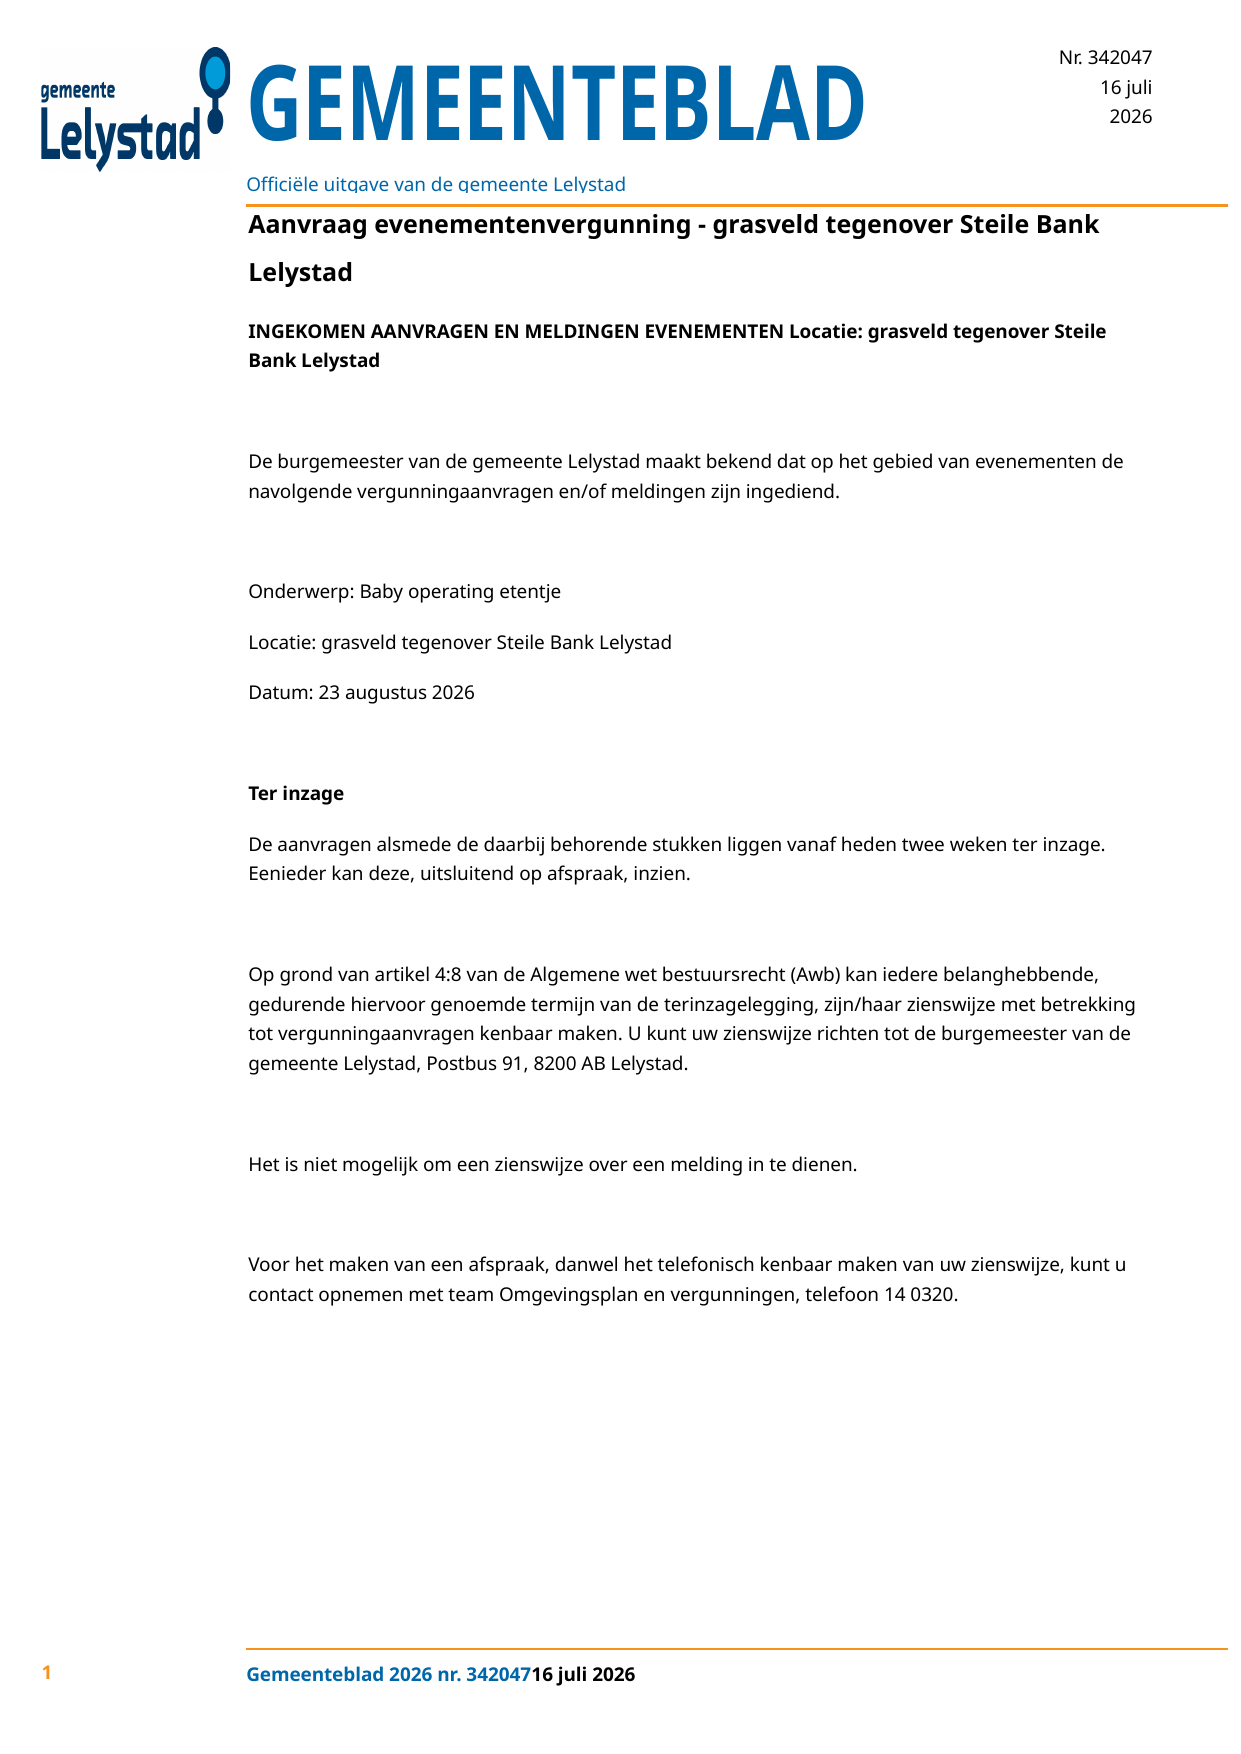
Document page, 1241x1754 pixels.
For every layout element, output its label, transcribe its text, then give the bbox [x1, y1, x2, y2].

text De burgemeester van de gemeente Lelystad maakt bekend dat op het gebied van evenementen de navolgende vergunningaanvragen en/of meldingen zijn ingediend. [248, 448, 1152, 504]
text Onderwerp: Baby operating etentje [248, 579, 1152, 604]
text Aanvraag evenementenvergunning - grasveld tegenover Steile Bank Lelystad [248, 207, 1152, 288]
text Locatie: grasveld tegenover Steile Bank Lelystad [248, 629, 1152, 655]
text Voor het maken van een afspraak, danwel het telefonisch kenbaar maken van uw zienswijze, kunt u contact opnemen met team Omgevingsplan en vergunningen, telefoon 14 0320. [248, 1252, 1152, 1307]
text Ter inzage [248, 780, 1152, 806]
text Datum: 23 augustus 2026 [248, 679, 1152, 705]
picture [41, 47, 231, 172]
text Het is niet mogelijk om een zienswijze over een melding in te dienen. [248, 1151, 1152, 1177]
text INGEKOMEN AANVRAGEN EN MELDINGEN EVENEMENTEN Locatie: grasveld tegenover Steile Bank Lelystad [248, 318, 1152, 373]
text Op grond van artikel 4:8 van de Algemene wet bestuursrecht (Awb) kan iedere belanghebbende, gedurende hiervoor genoemde termijn van de terinzagelegging, zijn/haar zienswijze met betrekking tot vergunningaanvragen kenbaar maken. U kunt uw zienswijze richten tot de burgemeester van de gemeente Lelystad, Postbus 91, 8200 AB Lelystad. [248, 961, 1152, 1076]
text De aanvragen alsmede de daarbij behorende stukken liggen vanaf heden twee weken ter inzage. Eenieder kan deze, uitsluitend op afspraak, inzien. [248, 831, 1152, 886]
